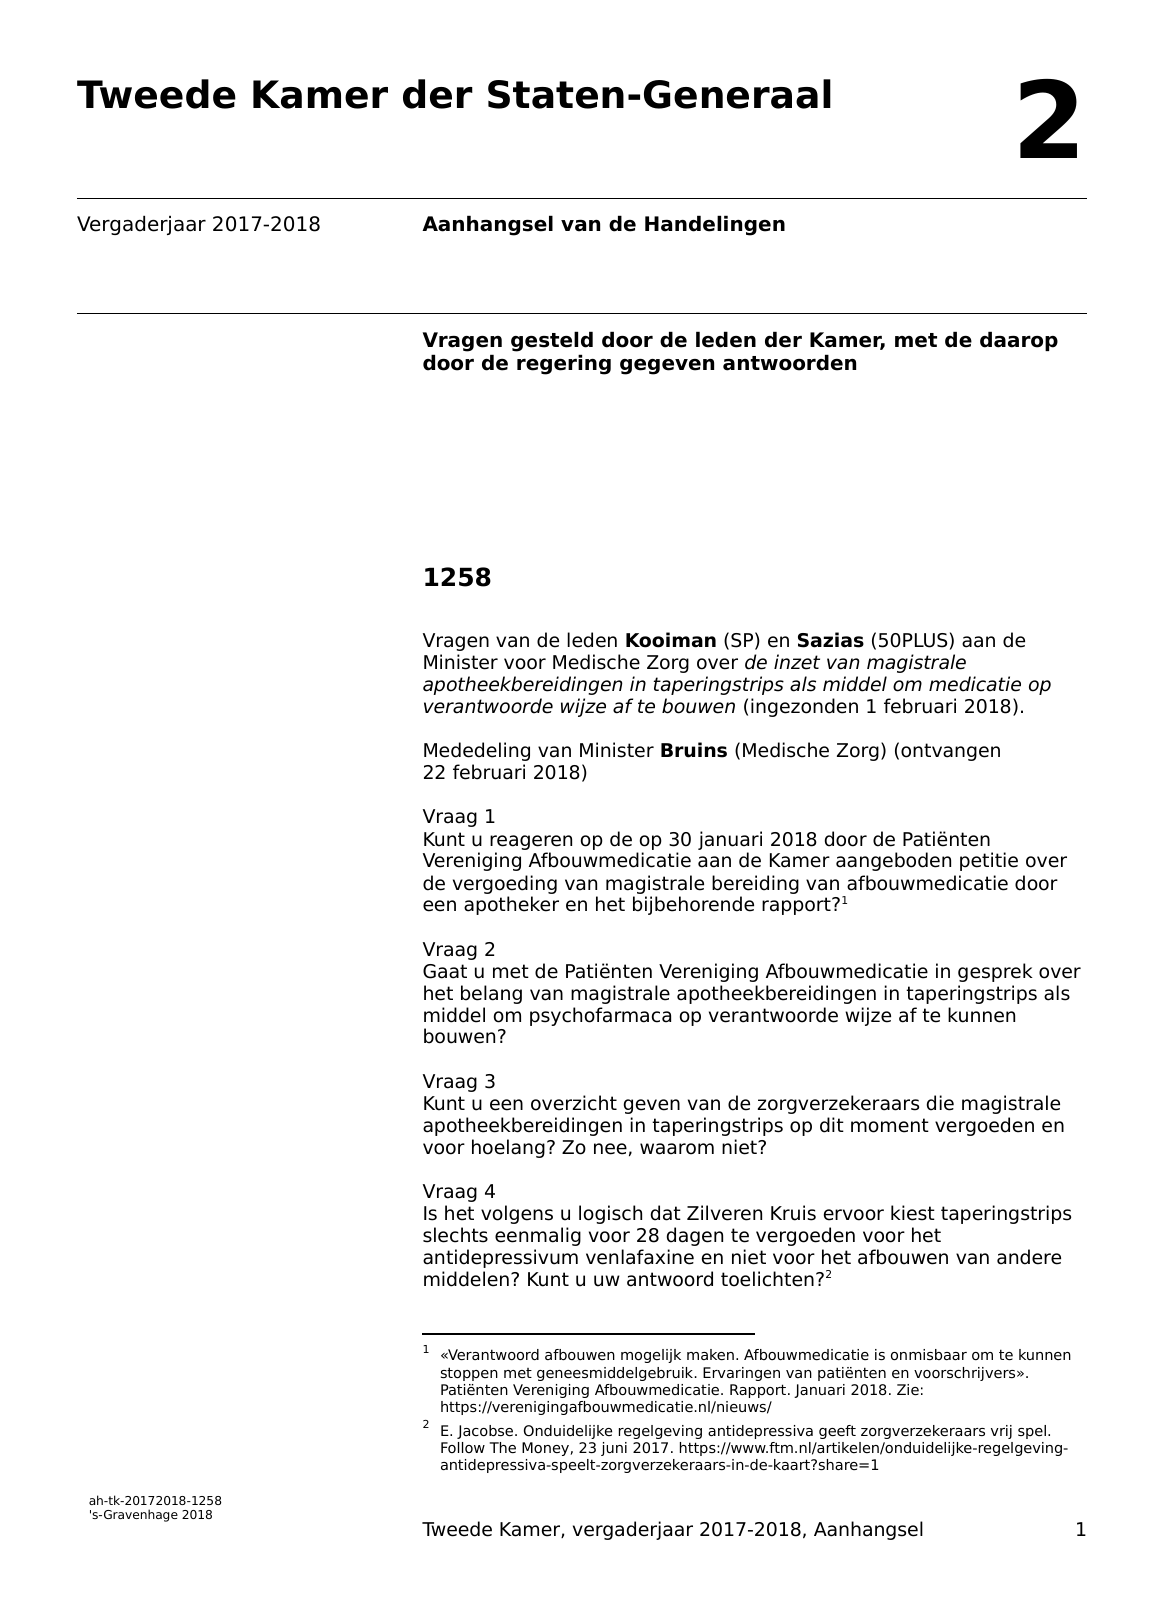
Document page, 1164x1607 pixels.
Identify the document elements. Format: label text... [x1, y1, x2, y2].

table_header 2 [886, 59, 1087, 198]
table_header Tweede Kamer der Staten-Generaal [77, 59, 886, 198]
table_cell Vergaderjaar 2017-2018 [77, 199, 422, 313]
text Mededeling van Minister Bruins (Medische Zorg) (ontvangen 22 februari 2018) [422, 740, 1087, 784]
table_cell Vragen gesteld door de leden der Kamer, met de daarop door de regering gegeven antwoorden [422, 314, 1087, 375]
text Vraag 3 [422, 1071, 1087, 1093]
text 1258 [422, 563, 1087, 592]
text Vragen van de leden Kooiman (SP) en Sazias (50PLUS) aan de Minister voor Medische Zorg over de inzet van magistrale apotheekbereidingen in taperingstrips als middel om medicatie op verantwoorde wijze af te bouwen (ingezonden 1 februari 2018). [422, 630, 1087, 718]
text Vraag 2 [422, 938, 1087, 961]
text Kunt u reageren op de op 30 januari 2018 door de Patiënten Vereniging Afbouwmedicatie aan de Kamer aangeboden petitie over de vergoeding van magistrale bereiding van afbouwmedicatie door een apotheker en het bijbehorende rapport? [422, 828, 1087, 916]
text Is het volgens u logisch dat Zilveren Kruis ervoor kiest taperingstrips slechts eenmalig voor 28 dagen te vergoeden voor het antidepressivum venlafaxine en niet voor het afbouwen van andere middelen? Kunt u uw antwoord toelichten? [422, 1203, 1087, 1291]
text ah-tk-20172018-1258 [88, 1494, 323, 1508]
text «Verantwoord afbouwen mogelijk maken. Afbouwmedicatie is onmisbaar om te kunnen stoppen met geneesmiddelgebruik. Ervaringen van patiënten en voorschrijvers». Patiënten Vereniging Afbouwmedicatie. Rapport. Januari 2018. Zie: https://verenigingafbouwmedicatie.nl/nieuws/ [422, 1343, 1087, 1416]
text Vraag 1 [422, 806, 1087, 828]
text 's-Gravenhage 2018 [88, 1508, 323, 1522]
text Vraag 4 [422, 1181, 1087, 1203]
table_cell [77, 314, 422, 375]
text Kunt u een overzicht geven van de zorgverzekeraars die magistrale apotheekbereidingen in taperingstrips op dit moment vergoeden en voor hoelang? Zo nee, waarom niet? [422, 1093, 1087, 1158]
table_cell Aanhangsel van de Handelingen [422, 199, 1087, 313]
text E. Jacobse. Onduidelijke regelgeving antidepressiva geeft zorgverzekeraars vrij spel. Follow The Money, 23 juni 2017. https://www.ftm.nl/artikelen/onduidelijke-regelgeving-antidepressiva-speelt-zorgverzekeraars-in-de-kaart?share=1 [422, 1418, 1087, 1474]
text Gaat u met de Patiënten Vereniging Afbouwmedicatie in gesprek over het belang van magistrale apotheekbereidingen in taperingstrips als middel om psychofarmaca op verantwoorde wijze af te kunnen bouwen? [422, 961, 1087, 1048]
